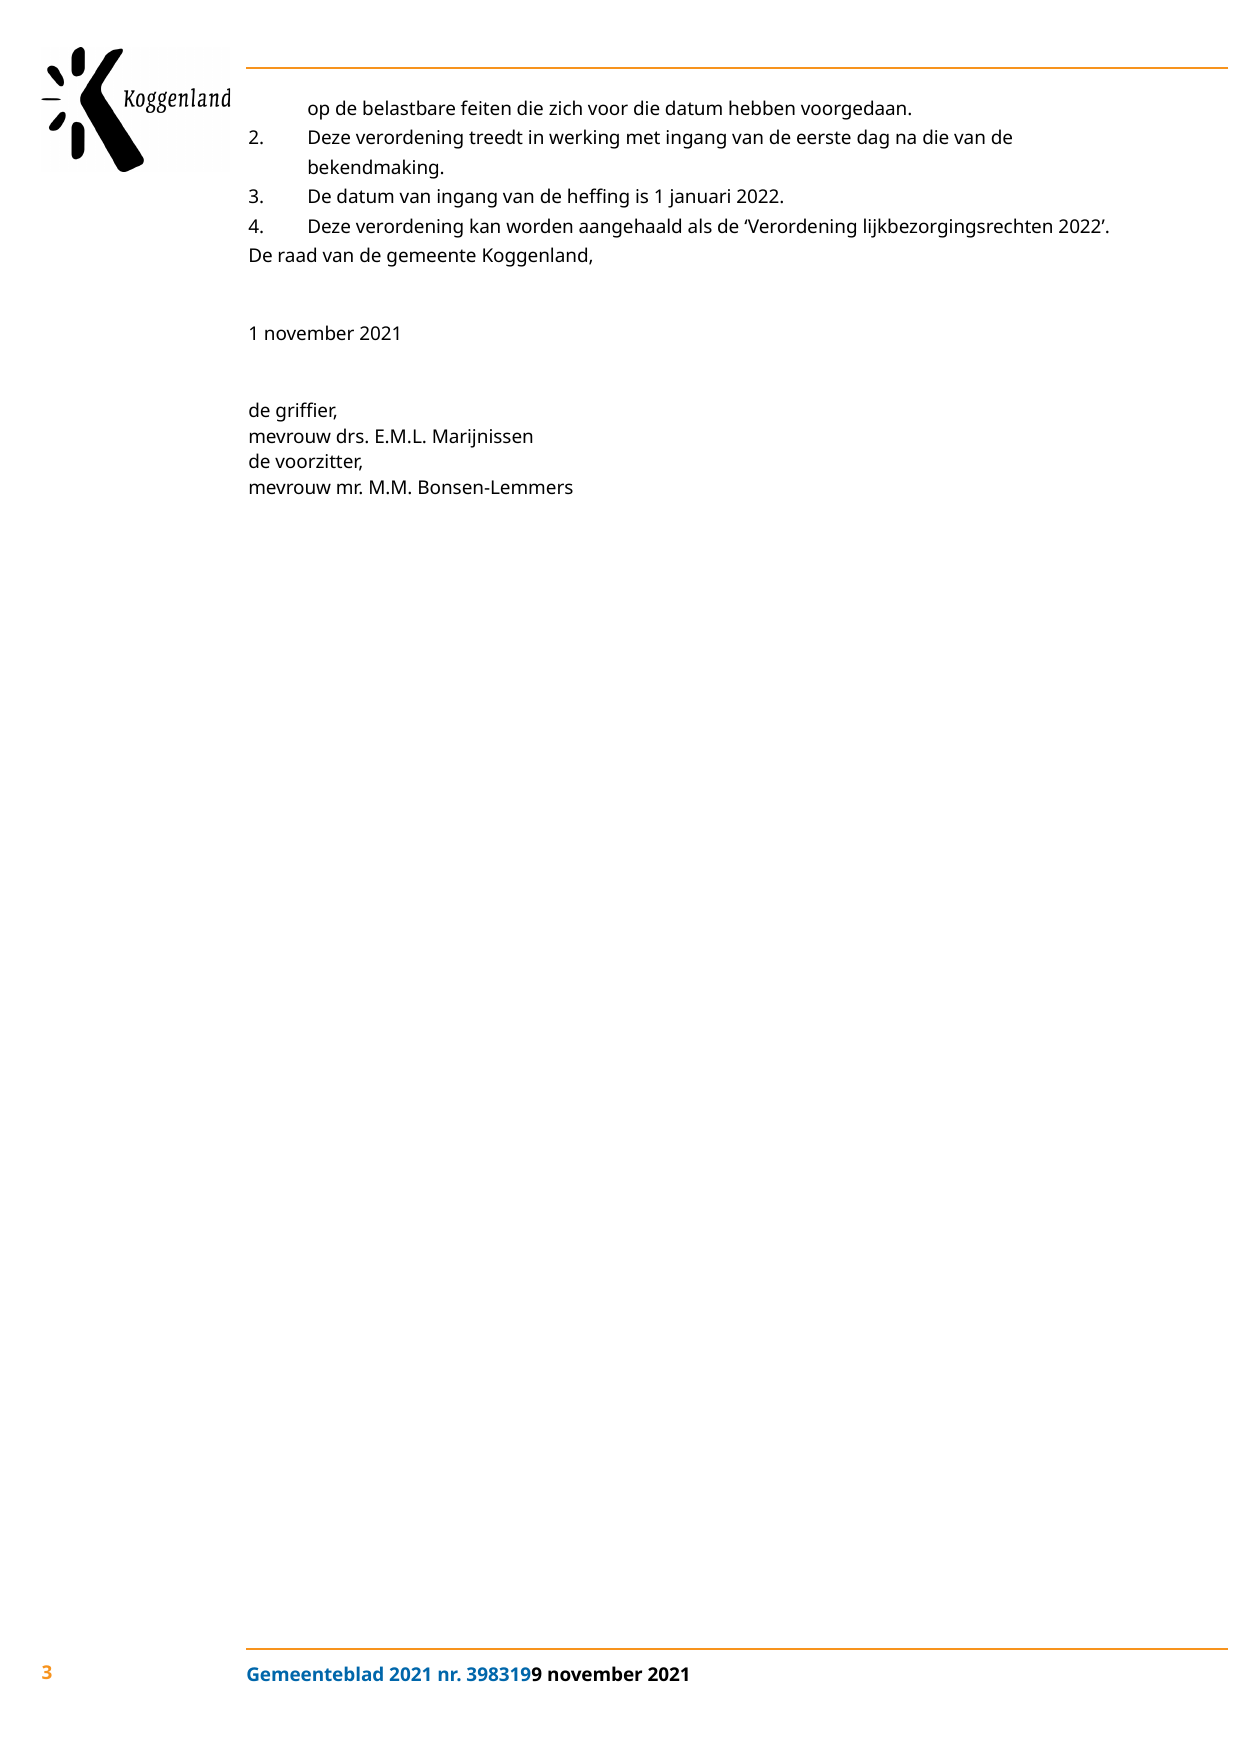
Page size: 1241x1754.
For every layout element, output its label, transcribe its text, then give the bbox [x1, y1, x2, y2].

text mevrouw mr. M.M. Bonsen-Lemmers [248, 474, 1152, 500]
text de voorzitter, [248, 448, 1152, 474]
text De raad van de gemeente Koggenland, [248, 243, 1152, 268]
text 1 november 2021 [248, 320, 1152, 346]
picture [41, 47, 231, 172]
list Deze verordening kan worden aangehaald als de ‘Verordening lijkbezorgingsrechten 2022’. [248, 213, 1152, 239]
text mevrouw drs. E.M.L. Marijnissen [248, 423, 1152, 448]
list Deze verordening treedt in werking met ingang van de eerste dag na die van de bekendmaking. [248, 124, 1152, 180]
list De datum van ingang van de heffing is 1 januari 2022. [248, 183, 1152, 209]
text de griffier, [248, 397, 1152, 423]
list op de belastbare feiten die zich voor die datum hebben voorgedaan. [248, 95, 1152, 121]
